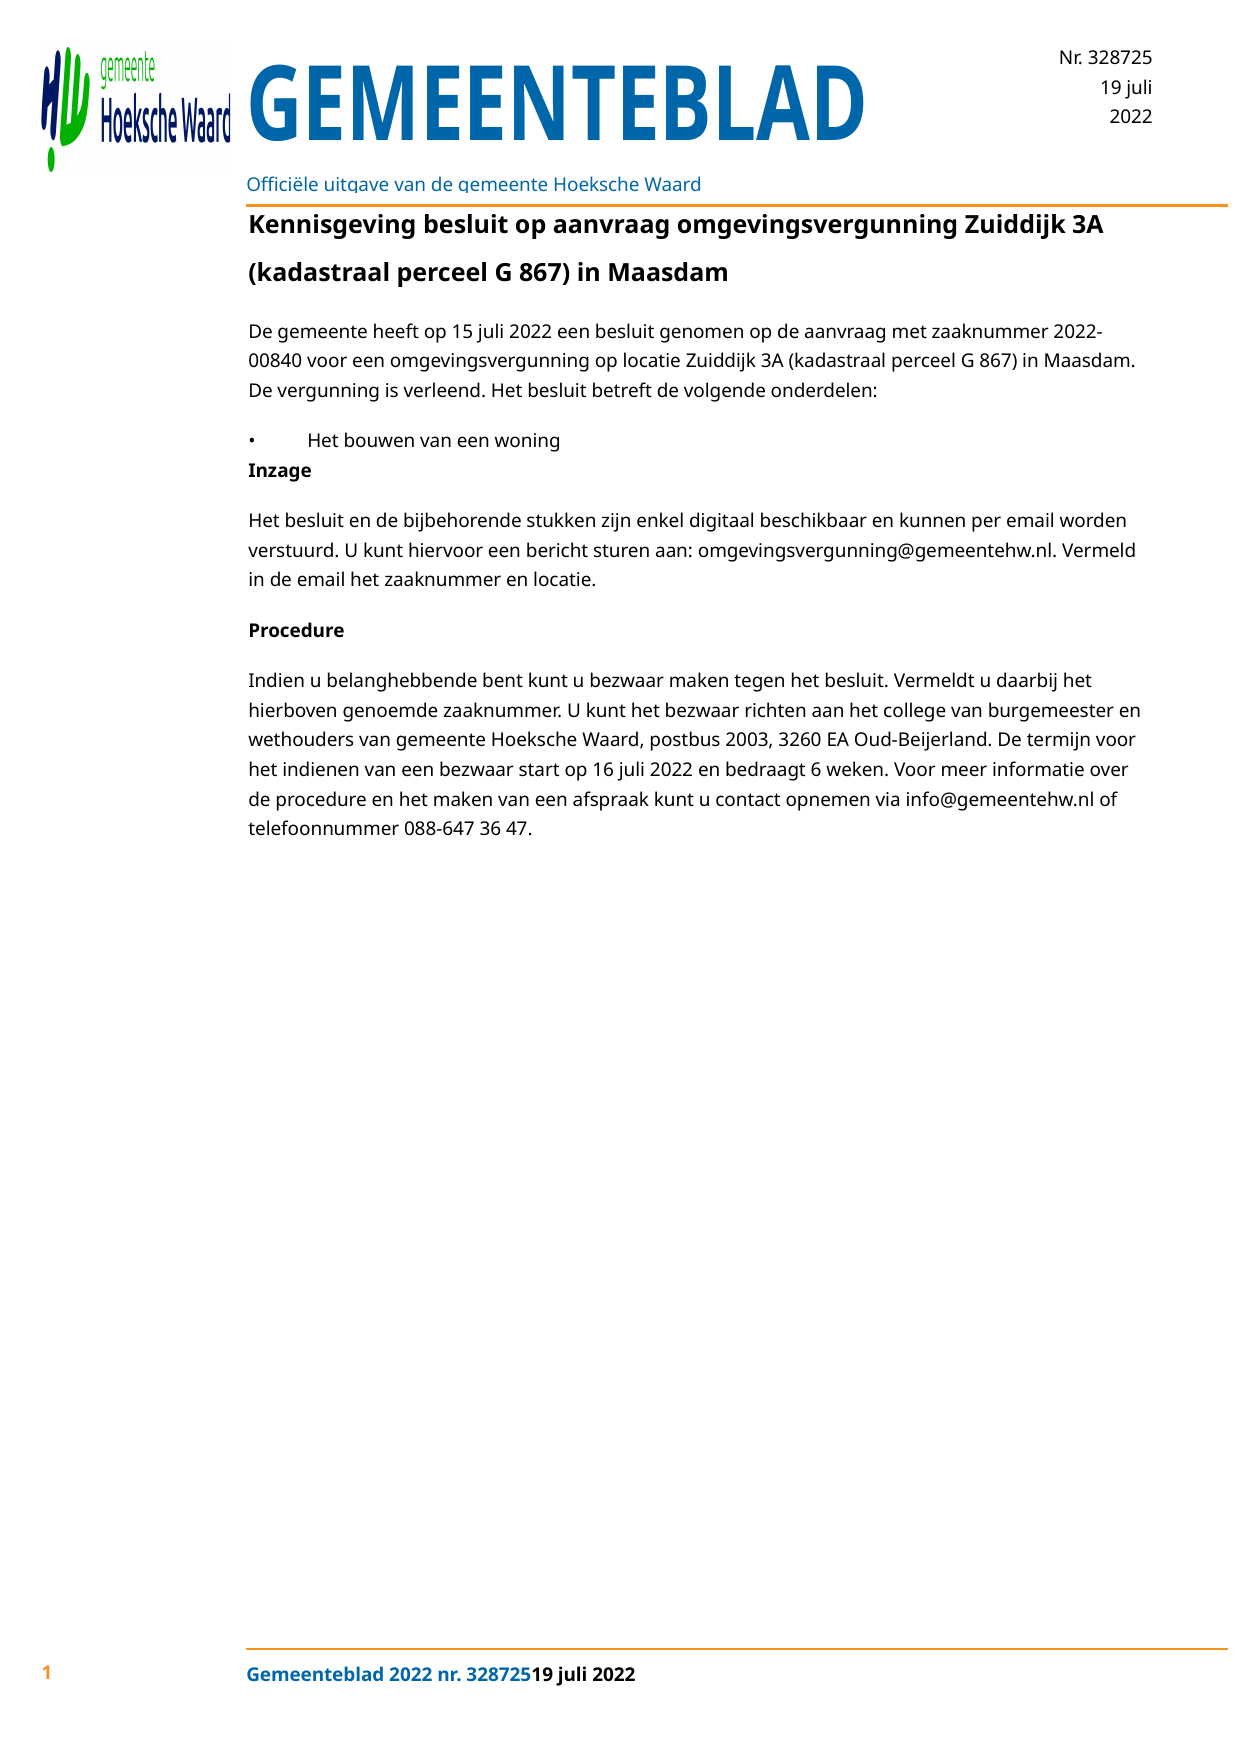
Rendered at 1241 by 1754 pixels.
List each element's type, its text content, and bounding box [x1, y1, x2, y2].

text De gemeente heeft op 15 juli 2022 een besluit genomen op de aanvraag met zaaknummer 2022-00840 voor een omgevingsvergunning op locatie Zuiddijk 3A (kadastraal perceel G 867) in Maasdam. De vergunning is verleend. Het besluit betreft de volgende onderdelen: [248, 318, 1152, 403]
text Inzage [248, 457, 1152, 483]
text Indien u belanghebbende bent kunt u bezwaar maken tegen het besluit. Vermeldt u daarbij het hierboven genoemde zaaknummer. U kunt het bezwaar richten aan het college van burgemeester en wethouders van gemeente Hoeksche Waard, postbus 2003, 3260 EA Oud-Beijerland. De termijn voor het indienen van een bezwaar start op 16 juli 2022 en bedraagt 6 weken. Voor meer informatie over de procedure en het maken van een afspraak kunt u contact opnemen via info@gemeentehw.nl of telefoonnummer 088-647 36 47. [248, 667, 1152, 841]
text Het besluit en de bijbehorende stukken zijn enkel digitaal beschikbaar en kunnen per email worden verstuurd. U kunt hiervoor een bericht sturen aan: omgevingsvergunning@gemeentehw.nl. Vermeld in de email het zaaknummer en locatie. [248, 507, 1152, 592]
text Procedure [248, 617, 1152, 643]
picture [41, 47, 231, 172]
text Kennisgeving besluit op aanvraag omgevingsvergunning Zuiddijk 3A (kadastraal perceel G 867) in Maasdam [248, 207, 1152, 288]
list Het bouwen van een woning [248, 427, 1152, 453]
